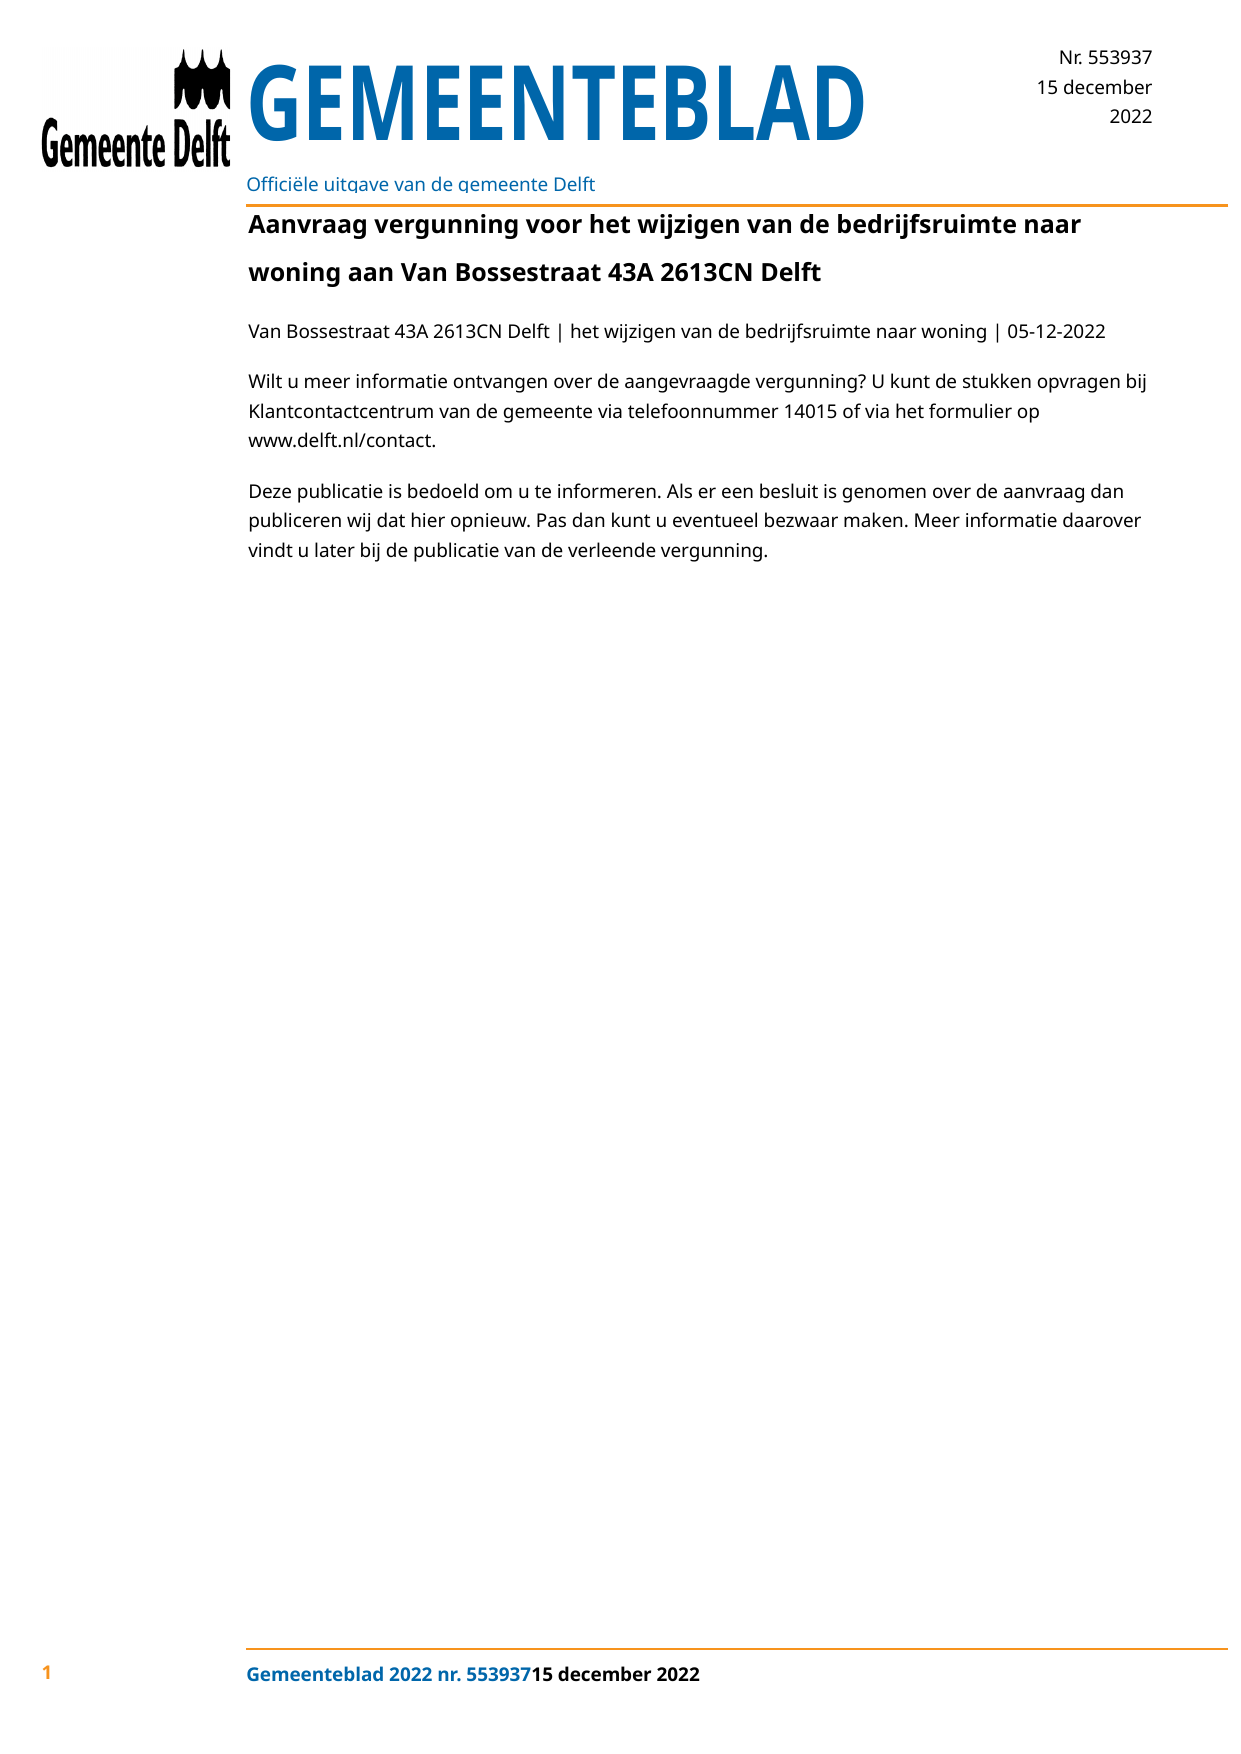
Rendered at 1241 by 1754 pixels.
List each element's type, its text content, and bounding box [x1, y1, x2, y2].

picture [41, 47, 231, 172]
text Wilt u meer informatie ontvangen over de aangevraagde vergunning? U kunt de stukken opvragen bij Klantcontactcentrum van de gemeente via telefoonnummer 14015 of via het formulier op www.delft.nl/contact. [248, 368, 1152, 453]
text Aanvraag vergunning voor het wijzigen van de bedrijfsruimte naar woning aan Van Bossestraat 43A 2613CN Delft [248, 207, 1152, 288]
text Deze publicatie is bedoeld om u te informeren. Als er een besluit is genomen over de aanvraag dan publiceren wij dat hier opnieuw. Pas dan kunt u eventueel bezwaar maken. Meer informatie daarover vindt u later bij de publicatie van de verleende vergunning. [248, 478, 1152, 563]
text Van Bossestraat 43A 2613CN Delft | het wijzigen van de bedrijfsruimte naar woning | 05-12-2022 [248, 318, 1152, 344]
